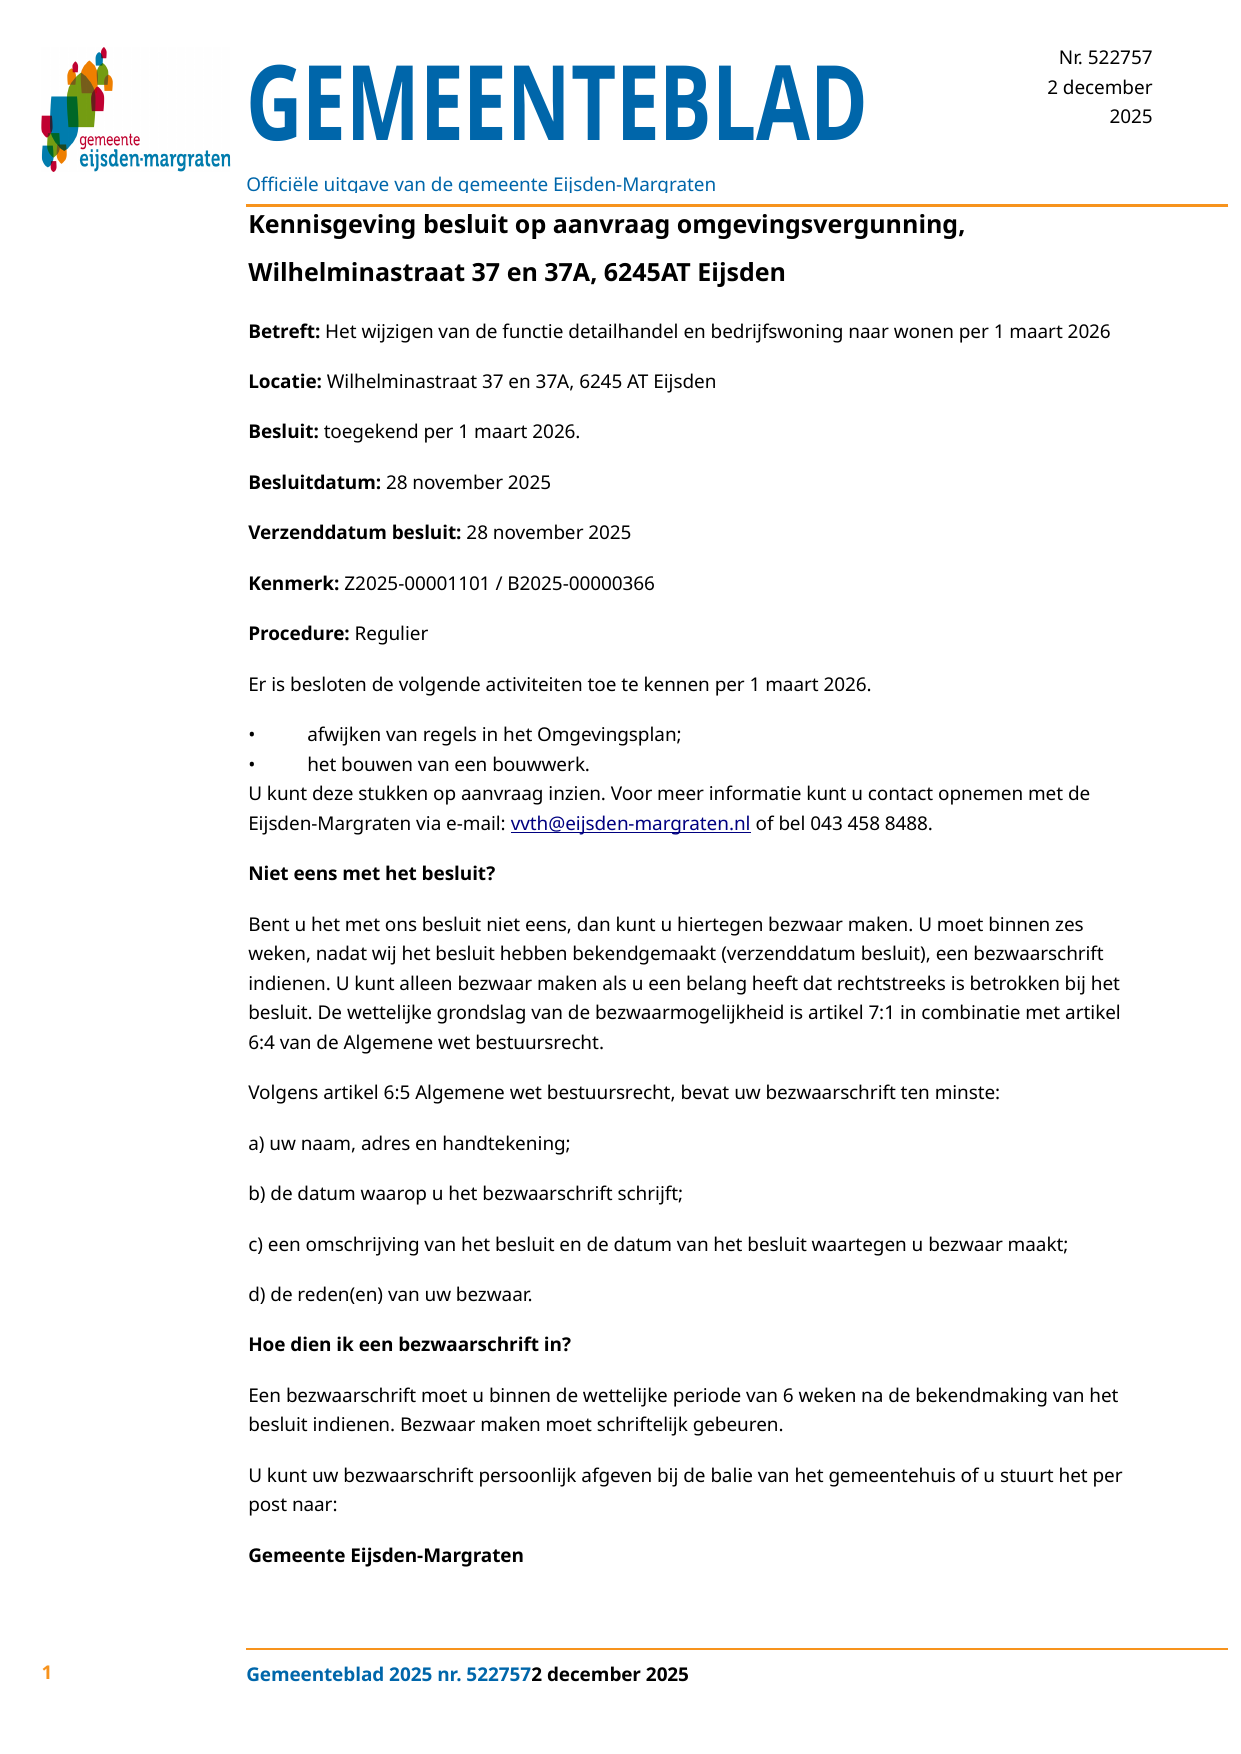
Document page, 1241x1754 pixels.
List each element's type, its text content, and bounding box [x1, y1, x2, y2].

text c) een omschrijving van het besluit en de datum van het besluit waartegen u bezwaar maakt; [248, 1231, 1152, 1257]
text a) uw naam, adres en handtekening; [248, 1130, 1152, 1156]
text b) de datum waarop u het bezwaarschrift schrijft; [248, 1180, 1152, 1206]
text Betreft: Het wijzigen van de functie detailhandel en bedrijfswoning naar wonen per 1 maart 2026 [248, 318, 1152, 344]
list afwijken van regels in het Omgevingsplan; [248, 721, 1152, 747]
text Gemeente Eijsden-Margraten [248, 1542, 1152, 1568]
text Er is besloten de volgende activiteiten toe te kennen per 1 maart 2026. [248, 671, 1152, 697]
text Volgens artikel 6:5 Algemene wet bestuursrecht, bevat uw bezwaarschrift ten minste: [248, 1079, 1152, 1105]
text Niet eens met het besluit? [248, 860, 1152, 886]
text Besluitdatum: 28 november 2025 [248, 469, 1152, 495]
text Kennisgeving besluit op aanvraag omgevingsvergunning, Wilhelminastraat 37 en 37A, 6245AT Eijsden [248, 207, 1152, 288]
text Hoe dien ik een bezwaarschrift in? [248, 1332, 1152, 1357]
text d) de reden(en) van uw bezwaar. [248, 1281, 1152, 1307]
text Besluit: toegekend per 1 maart 2026. [248, 419, 1152, 444]
text U kunt uw bezwaarschrift persoonlijk afgeven bij de balie van het gemeentehuis of u stuurt het per post naar: [248, 1462, 1152, 1517]
text Bent u het met ons besluit niet eens, dan kunt u hiertegen bezwaar maken. U moet binnen zes weken, nadat wij het besluit hebben bekendgemaakt (verzenddatum besluit), een bezwaarschrift indienen. U kunt alleen bezwaar maken als u een belang heeft dat rechtstreeks is betrokken bij het besluit. De wettelijke grondslag van de bezwaarmogelijkheid is artikel 7:1 in combinatie met artikel 6:4 van de Algemene wet bestuursrecht. [248, 911, 1152, 1055]
list het bouwen van een bouwwerk. [248, 751, 1152, 777]
text Verzenddatum besluit: 28 november 2025 [248, 519, 1152, 545]
text Locatie: Wilhelminastraat 37 en 37A, 6245 AT Eijsden [248, 368, 1152, 394]
text Een bezwaarschrift moet u binnen de wettelijke periode van 6 weken na de bekendmaking van het besluit indienen. Bezwaar maken moet schriftelijk gebeuren. [248, 1382, 1152, 1437]
text Kenmerk: Z2025-00001101 / B2025-00000366 [248, 570, 1152, 596]
picture [41, 47, 231, 172]
text U kunt deze stukken op aanvraag inzien. Voor meer informatie kunt u contact opnemen met de Eijsden-Margraten via e-mail: vvth@eijsden-margraten.nl of bel 043 458 8488. [248, 780, 1152, 836]
text Procedure: Regulier [248, 620, 1152, 646]
